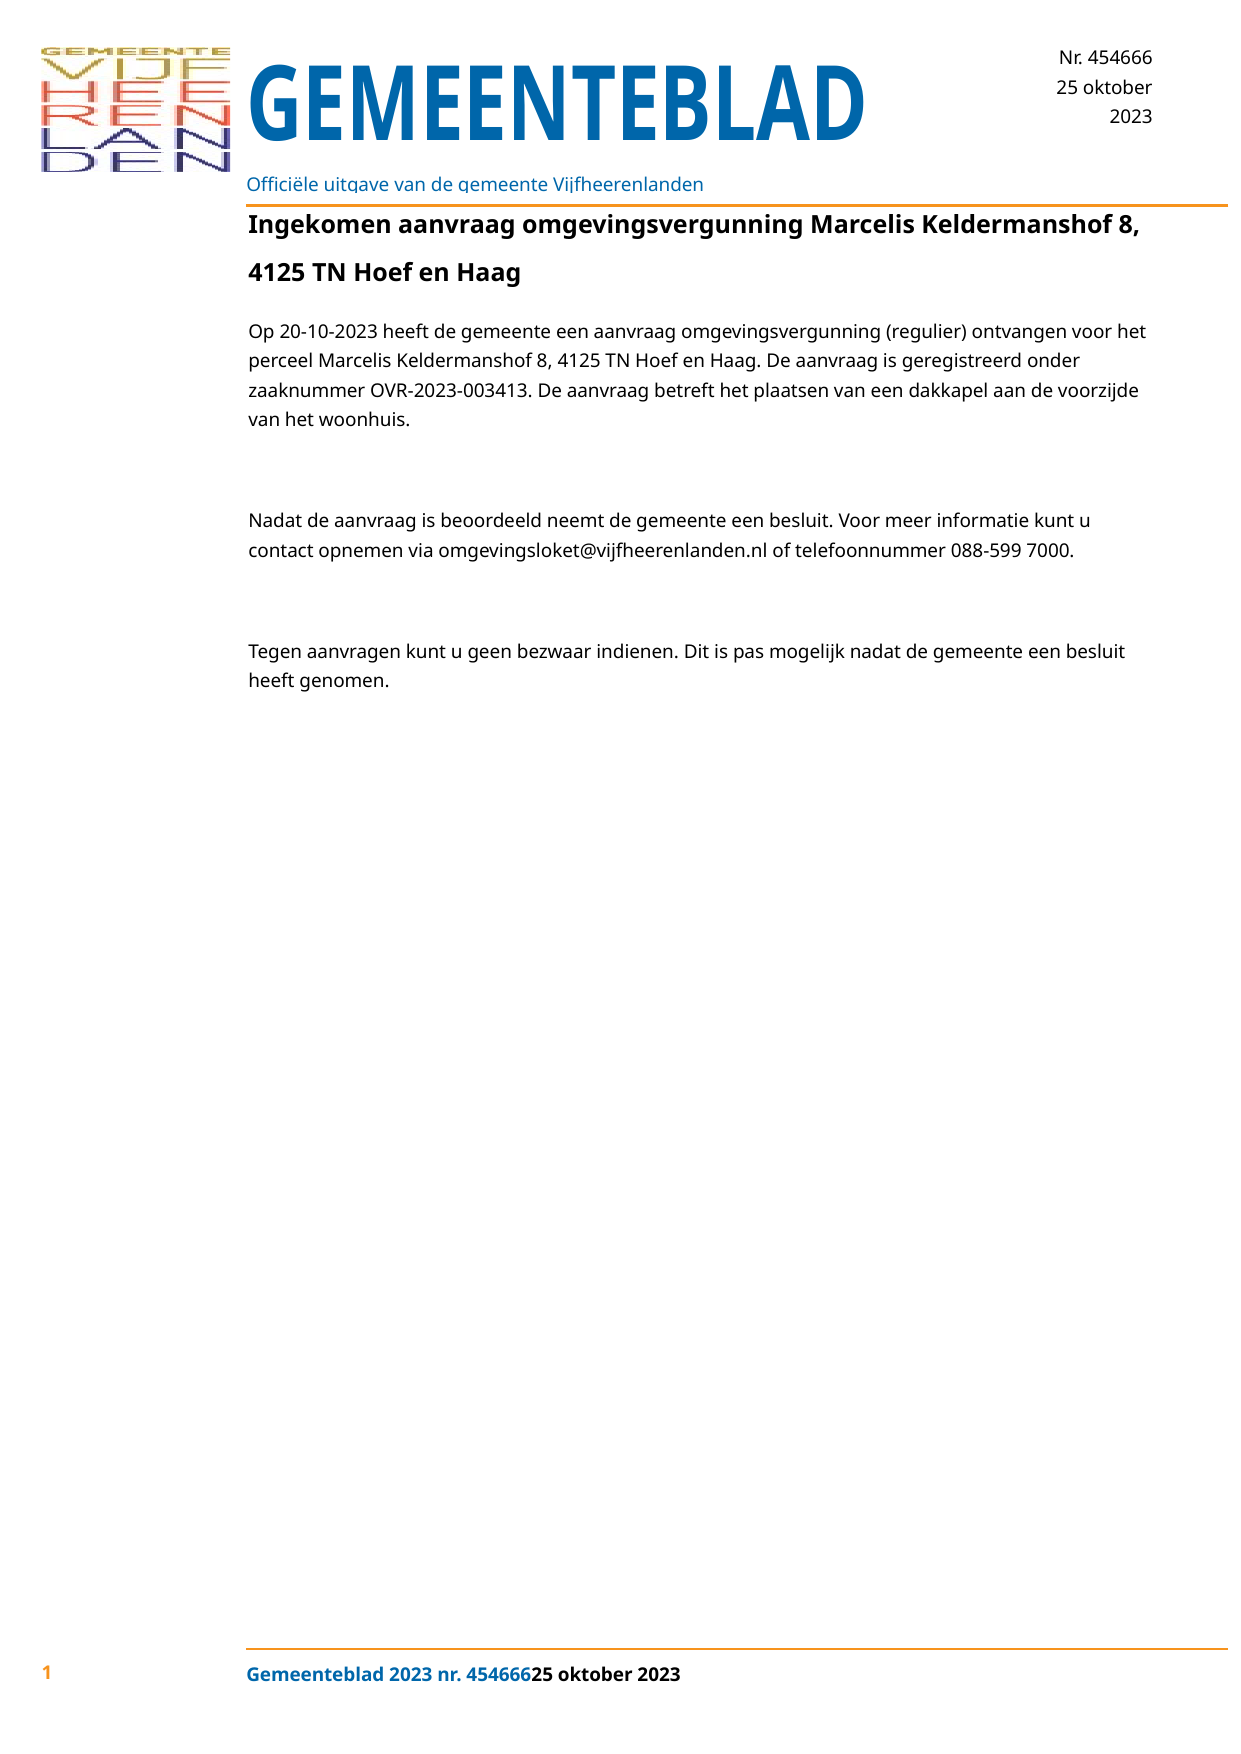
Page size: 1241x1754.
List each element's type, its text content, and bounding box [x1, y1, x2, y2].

text Op 20-10-2023 heeft de gemeente een aanvraag omgevingsvergunning (regulier) ontvangen voor het perceel Marcelis Keldermanshof 8, 4125 TN Hoef en Haag. De aanvraag is geregistreerd onder zaaknummer OVR-2023-003413. De aanvraag betreft het plaatsen van een dakkapel aan de voorzijde van het woonhuis. [248, 318, 1152, 432]
text Tegen aanvragen kunt u geen bezwaar indienen. Dit is pas mogelijk nadat de gemeente een besluit heeft genomen. [248, 638, 1152, 693]
text Nadat de aanvraag is beoordeeld neemt de gemeente een besluit. Voor meer informatie kunt u contact opnemen via omgevingsloket@vijfheerenlanden.nl of telefoonnummer 088-599 7000. [248, 507, 1152, 563]
text Ingekomen aanvraag omgevingsvergunning Marcelis Keldermanshof 8, 4125 TN Hoef en Haag [248, 207, 1152, 288]
picture [41, 47, 231, 172]
